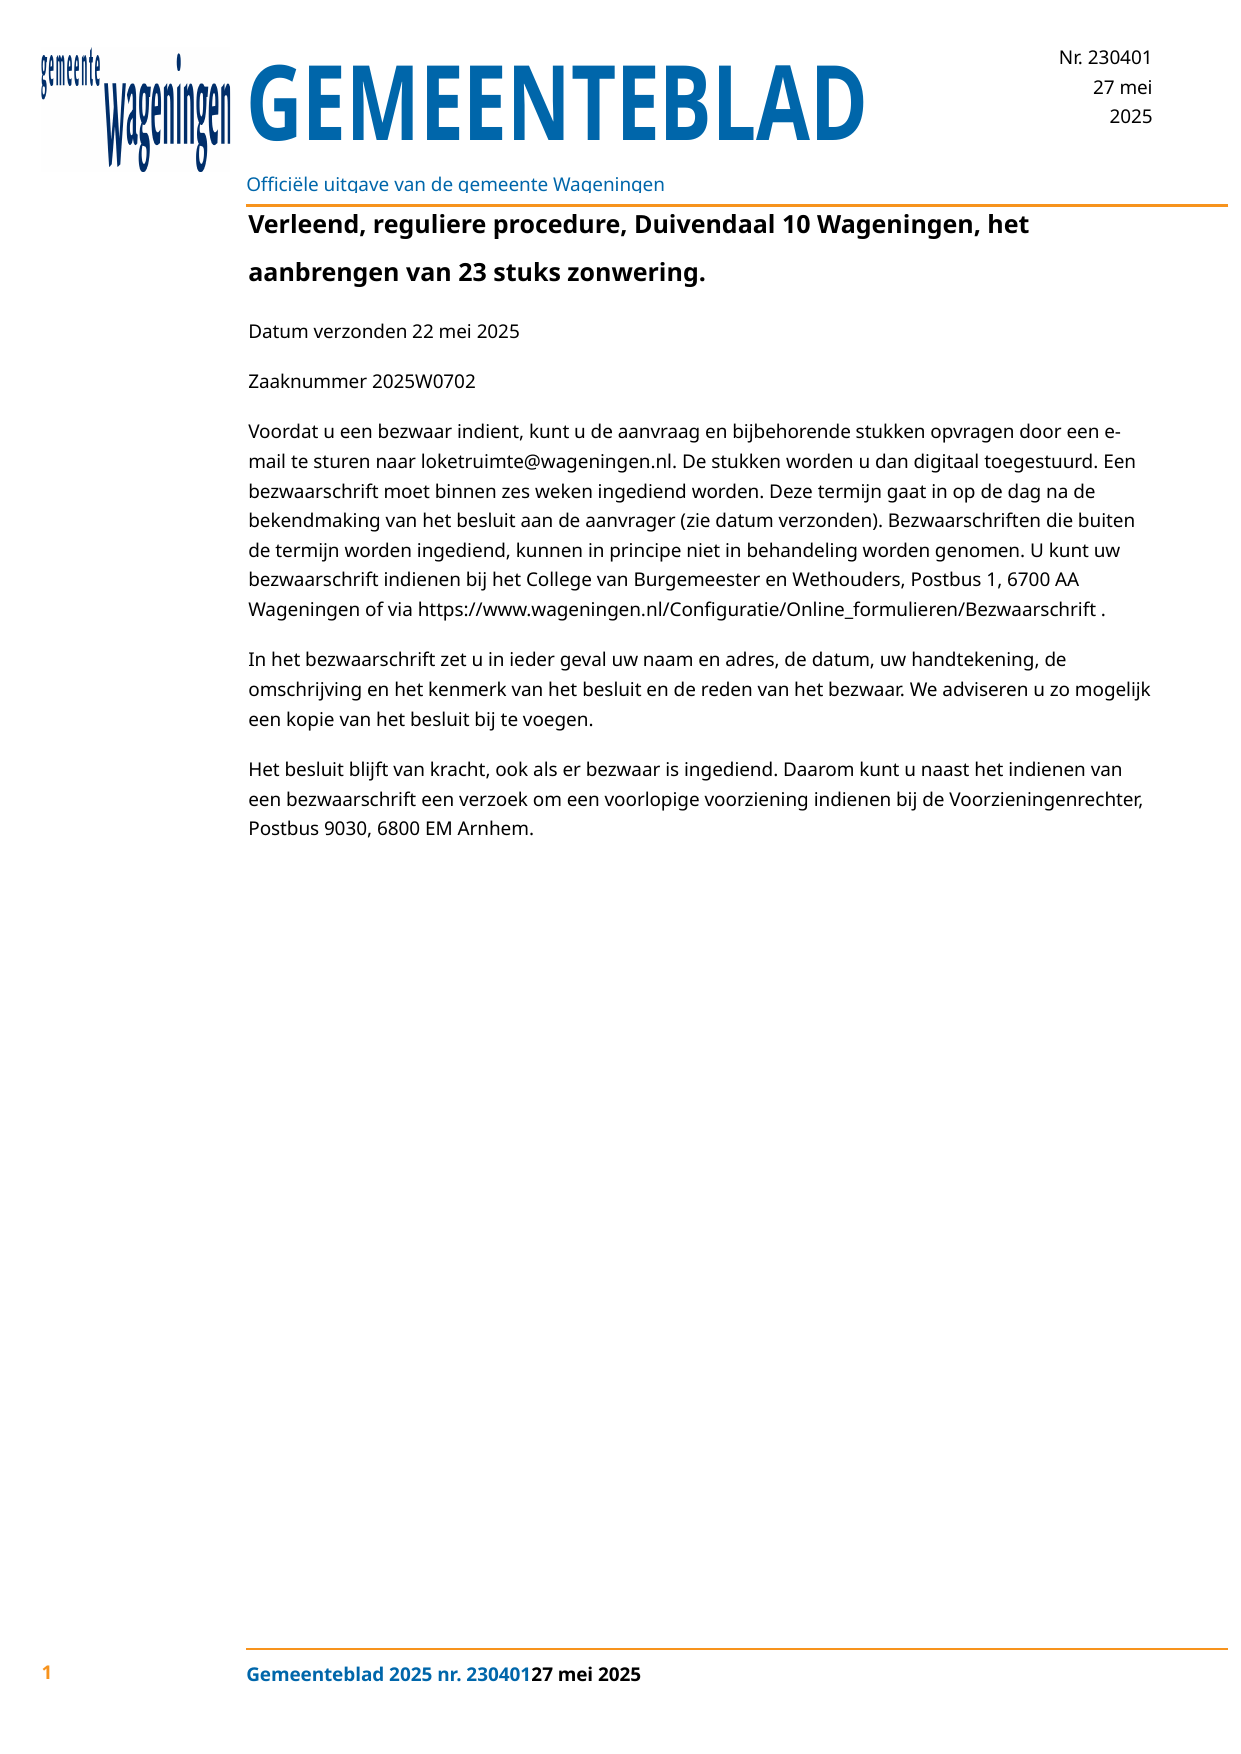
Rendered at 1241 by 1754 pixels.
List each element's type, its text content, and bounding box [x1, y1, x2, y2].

text Datum verzonden 22 mei 2025 [248, 318, 1152, 344]
text Zaaknummer 2025W0702 [248, 368, 1152, 394]
text Het besluit blijft van kracht, ook als er bezwaar is ingediend. Daarom kunt u naast het indienen van een bezwaarschrift een verzoek om een voorlopige voorziening indienen bij de Voorzieningenrechter, Postbus 9030, 6800 EM Arnhem. [248, 756, 1152, 841]
text Voordat u een bezwaar indient, kunt u de aanvraag en bijbehorende stukken opvragen door een e-mail te sturen naar loketruimte@wageningen.nl. De stukken worden u dan digitaal toegestuurd. Een bezwaarschrift moet binnen zes weken ingediend worden. Deze termijn gaat in op de dag na de bekendmaking van het besluit aan de aanvrager (zie datum verzonden). Bezwaarschriften die buiten de termijn worden ingediend, kunnen in principe niet in behandeling worden genomen. U kunt uw bezwaarschrift indienen bij het College van Burgemeester en Wethouders, Postbus 1, 6700 AA Wageningen of via https://www.wageningen.nl/Configuratie/Online_formulieren/Bezwaarschrift . [248, 419, 1152, 622]
text Verleend, reguliere procedure, Duivendaal 10 Wageningen, het aanbrengen van 23 stuks zonwering. [248, 207, 1152, 288]
text In het bezwaarschrift zet u in ieder geval uw naam en adres, de datum, uw handtekening, de omschrijving en het kenmerk van het besluit en de reden van het bezwaar. We adviseren u zo mogelijk een kopie van het besluit bij te voegen. [248, 647, 1152, 732]
picture [41, 47, 231, 172]
